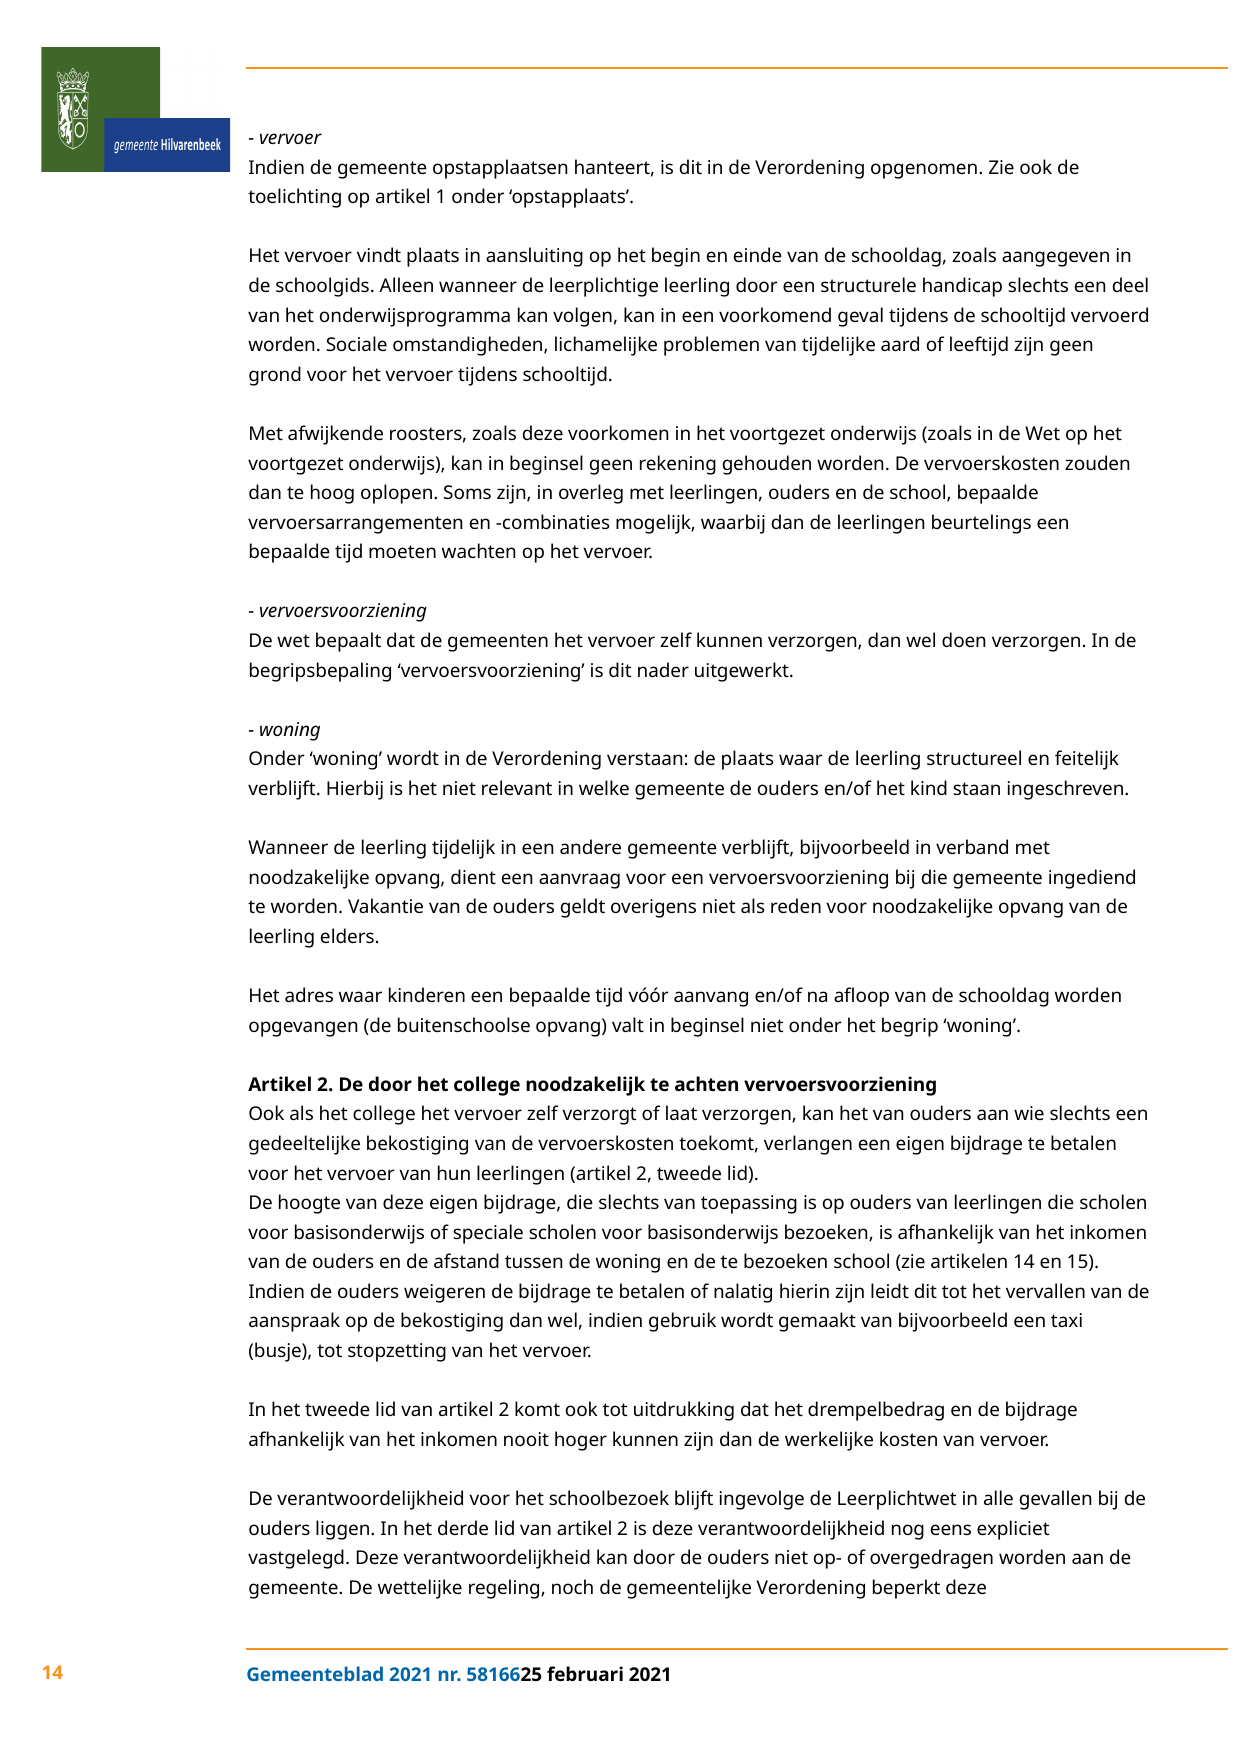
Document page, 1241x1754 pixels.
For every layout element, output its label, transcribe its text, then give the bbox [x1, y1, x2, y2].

text - vervoersvoorziening [248, 598, 1152, 623]
text De wet bepaalt dat de gemeenten het vervoer zelf kunnen verzorgen, dan wel doen verzorgen. In de begripsbepaling ‘vervoersvoorziening’ is dit nader uitgewerkt. [248, 627, 1152, 683]
text De verantwoordelijkheid voor het schoolbezoek blijft ingevolge de Leerplichtwet in alle gevallen bij de ouders liggen. In het derde lid van artikel 2 is deze verantwoordelijkheid nog eens expliciet vastgelegd. Deze verantwoordelijkheid kan door de ouders niet op- of overgedragen worden aan de gemeente. De wettelijke regeling, noch de gemeentelijke Verordening beperkt deze [248, 1485, 1152, 1600]
text In het tweede lid van artikel 2 komt ook tot uitdrukking dat het drempelbedrag en de bijdrage afhankelijk van het inkomen nooit hoger kunnen zijn dan de werkelijke kosten van vervoer. [248, 1396, 1152, 1452]
text Het adres waar kinderen een bepaalde tijd vóór aanvang en/of na afloop van de schooldag worden opgevangen (de buitenschoolse opvang) valt in beginsel niet onder het begrip ‘woning’. [248, 982, 1152, 1038]
text Indien de gemeente opstapplaatsen hanteert, is dit in de Verordening opgenomen. Zie ook de toelichting op artikel 1 onder ‘opstapplaats’. [248, 154, 1152, 209]
text Met afwijkende roosters, zoals deze voorkomen in het voortgezet onderwijs (zoals in de Wet op het voortgezet onderwijs), kan in beginsel geen rekening gehouden worden. De vervoerskosten zouden dan te hoog oplopen. Soms zijn, in overleg met leerlingen, ouders en de school, bepaalde vervoersarrangementen en -combinaties mogelijk, waarbij dan de leerlingen beurtelings een bepaalde tijd moeten wachten op het vervoer. [248, 420, 1152, 564]
text Artikel 2. De door het college noodzakelijk te achten vervoersvoorziening [248, 1071, 1152, 1097]
text Wanneer de leerling tijdelijk in een andere gemeente verblijft, bijvoorbeeld in verband met noodzakelijke opvang, dient een aanvraag voor een vervoersvoorziening bij die gemeente ingediend te worden. Vakantie van de ouders geldt overigens niet als reden voor noodzakelijke opvang van de leerling elders. [248, 834, 1152, 949]
text Onder ‘woning’ wordt in de Verordening verstaan: de plaats waar de leerling structureel en feitelijk verblijft. Hierbij is het niet relevant in welke gemeente de ouders en/of het kind staan ingeschreven. [248, 746, 1152, 801]
text - vervoer [248, 124, 1152, 150]
picture [41, 47, 231, 172]
text Ook als het college het vervoer zelf verzorgt of laat verzorgen, kan het van ouders aan wie slechts een gedeeltelijke bekostiging van de vervoerskosten toekomt, verlangen een eigen bijdrage te betalen voor het vervoer van hun leerlingen (artikel 2, tweede lid). [248, 1101, 1152, 1186]
text - woning [248, 716, 1152, 742]
text Het vervoer vindt plaats in aansluiting op het begin en einde van de schooldag, zoals aangegeven in de schoolgids. Alleen wanneer de leerplichtige leerling door een structurele handicap slechts een deel van het onderwijsprogramma kan volgen, kan in een voorkomend geval tijdens de schooltijd vervoerd worden. Sociale omstandigheden, lichamelijke problemen van tijdelijke aard of leeftijd zijn geen grond voor het vervoer tijdens schooltijd. [248, 243, 1152, 387]
text De hoogte van deze eigen bijdrage, die slechts van toepassing is op ouders van leerlingen die scholen voor basisonderwijs of speciale scholen voor basisonderwijs bezoeken, is afhankelijk van het inkomen van de ouders en de afstand tussen de woning en de te bezoeken school (zie artikelen 14 en 15). Indien de ouders weigeren de bijdrage te betalen of nalatig hierin zijn leidt dit tot het vervallen van de aanspraak op de bekostiging dan wel, indien gebruik wordt gemaakt van bijvoorbeeld een taxi (busje), tot stopzetting van het vervoer. [248, 1189, 1152, 1363]
